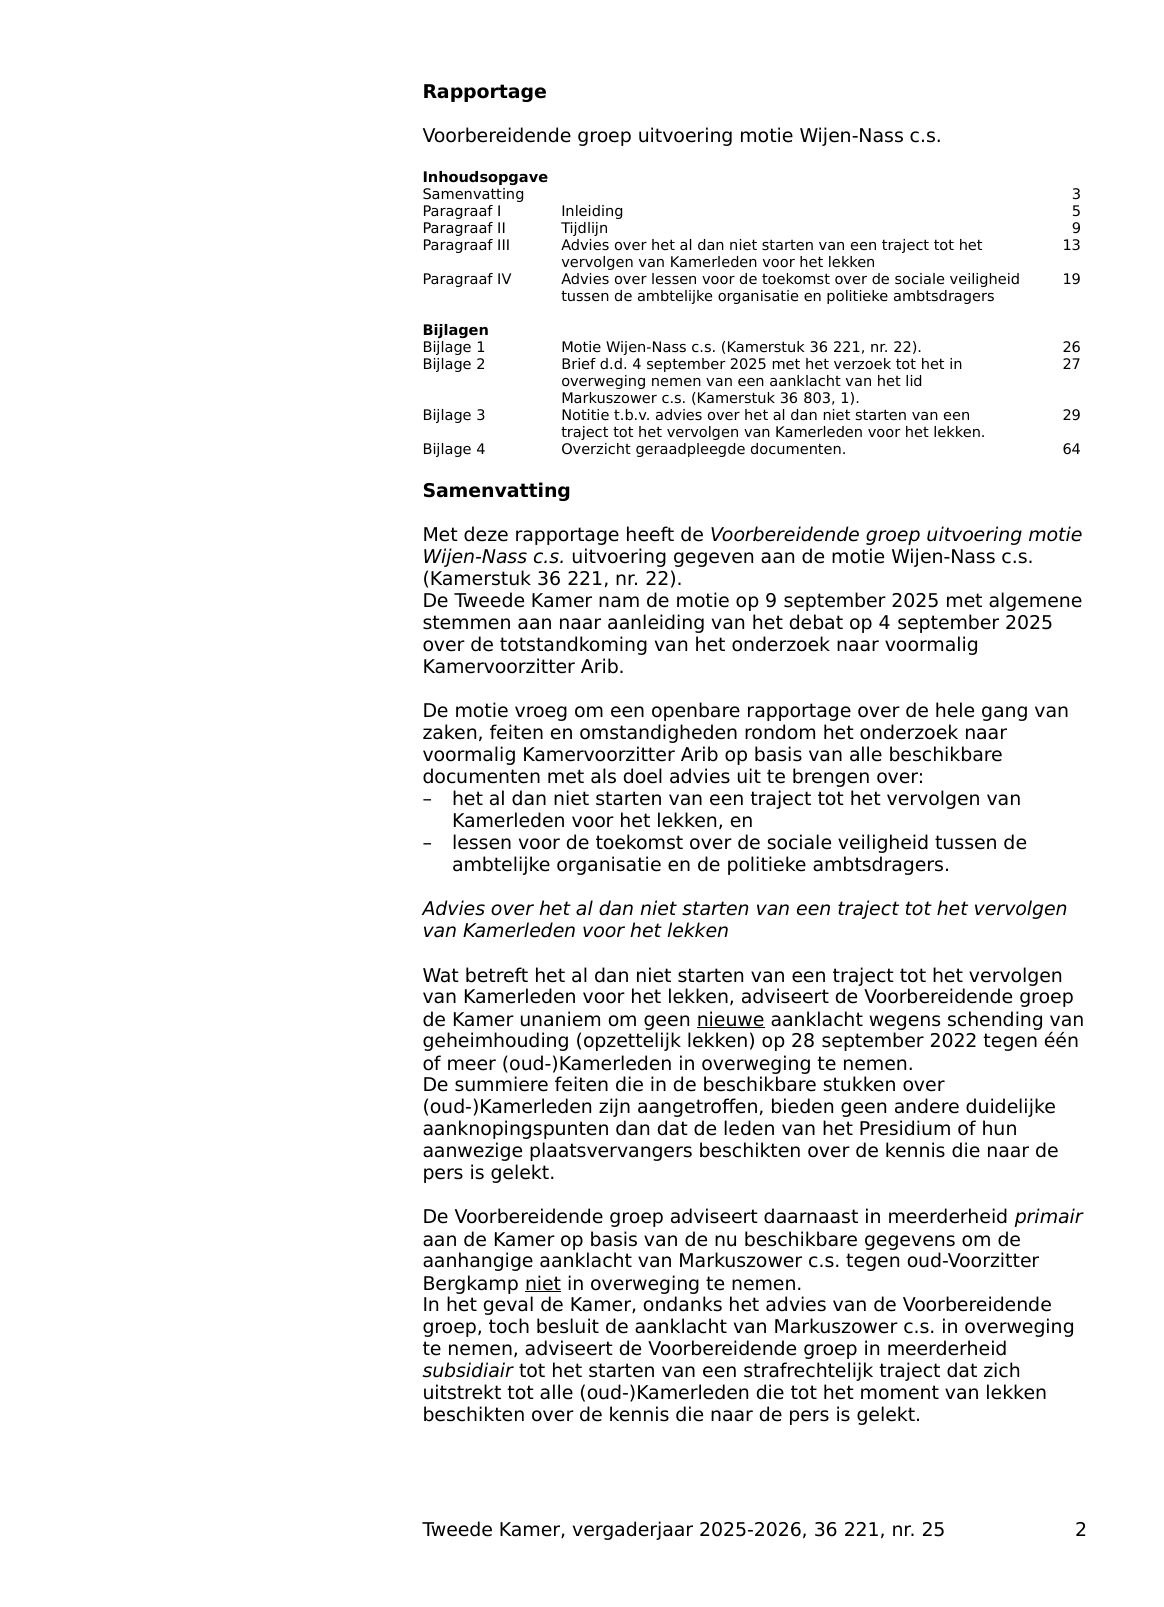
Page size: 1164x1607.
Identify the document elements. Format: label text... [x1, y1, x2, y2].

table_cell Bijlage 4 [422, 441, 555, 458]
table_cell Bijlage 2 [422, 356, 555, 407]
table_cell Bijlage 3 [422, 407, 555, 441]
table_cell Paragraaf IV [422, 271, 555, 305]
table_cell [555, 186, 1028, 203]
table_cell Paragraaf I [422, 203, 555, 220]
subtitle Samenvatting [422, 480, 1087, 502]
text De motie vroeg om een openbare rapportage over de hele gang van zaken, feiten en omstandigheden rondom het onderzoek naar voormalig Kamervoorzitter Arib op basis van alle beschikbare documenten met als doel advies uit te brengen over: [422, 700, 1087, 788]
table_cell Advies over lessen voor de toekomst over de sociale veiligheid tussen de ambtelijke organisatie en politieke ambtsdragers [555, 271, 1028, 305]
subtitle Rapportage [422, 81, 1087, 103]
table_cell Bijlagen [422, 322, 1028, 339]
subtitle Advies over het al dan niet starten van een traject tot het vervolgen van Kamerleden voor het lekken [422, 898, 1087, 942]
table_header [1028, 169, 1087, 186]
text Met deze rapportage heeft de Voorbereidende groep uitvoering motie Wijen-Nass c.s. uitvoering gegeven aan de motie Wijen-Nass c.s. (Kamerstuk 36 221, nr. 22). [422, 524, 1087, 590]
table_cell Motie Wijen-Nass c.s. (Kamerstuk 36 221, nr. 22). [555, 339, 1028, 356]
table_cell Tijdlijn [555, 220, 1028, 237]
table_cell 9 [1028, 220, 1087, 237]
table_header Inhoudsopgave [422, 169, 1028, 186]
table_cell Paragraaf III [422, 237, 555, 271]
table_cell Advies over het al dan niet starten van een traject tot het vervolgen van Kamerleden voor het lekken [555, 237, 1028, 271]
text – lessen voor de toekomst over de sociale veiligheid tussen de ambtelijke organisatie en de politieke ambtsdragers. [422, 832, 1087, 876]
table_cell [1028, 305, 1087, 322]
text Voorbereidende groep uitvoering motie Wijen-Nass c.s. [422, 125, 1087, 147]
table_cell Overzicht geraadpleegde documenten. [555, 441, 1028, 458]
table_cell 19 [1028, 271, 1087, 305]
table_cell 29 [1028, 407, 1087, 441]
table_cell [1028, 322, 1087, 339]
text – het al dan niet starten van een traject tot het vervolgen van Kamerleden voor het lekken, en [422, 788, 1087, 832]
table_cell Paragraaf II [422, 220, 555, 237]
table_cell 5 [1028, 203, 1087, 220]
text De Voorbereidende groep adviseert daarnaast in meerderheid primair aan de Kamer op basis van de nu beschikbare gegevens om de aanhangige aanklacht van Markuszower c.s. tegen oud-Voorzitter Bergkamp niet in overweging te nemen. [422, 1206, 1087, 1294]
table_cell 13 [1028, 237, 1087, 271]
text Wat betreft het al dan niet starten van een traject tot het vervolgen van Kamerleden voor het lekken, adviseert de Voorbereidende groep de Kamer unaniem om geen nieuwe aanklacht wegens schending van geheimhouding (opzettelijk lekken) op 28 september 2022 tegen één of meer (oud-)Kamerleden in overweging te nemen. [422, 964, 1087, 1074]
text De summiere feiten die in de beschikbare stukken over (oud-)Kamerleden zijn aangetroffen, bieden geen andere duidelijke aanknopingspunten dan dat de leden van het Presidium of hun aanwezige plaatsvervangers beschikten over de kennis die naar de pers is gelekt. [422, 1074, 1087, 1184]
table_cell 3 [1028, 186, 1087, 203]
table_cell 26 [1028, 339, 1087, 356]
table_cell 27 [1028, 356, 1087, 407]
table_cell 64 [1028, 441, 1087, 458]
table_cell Inleiding [555, 203, 1028, 220]
table_cell [555, 305, 1028, 322]
text In het geval de Kamer, ondanks het advies van de Voorbereidende groep, toch besluit de aanklacht van Markuszower c.s. in overweging te nemen, adviseert de Voorbereidende groep in meerderheid subsidiair tot het starten van een strafrechtelijk traject dat zich uitstrekt tot alle (oud-)Kamerleden die tot het moment van lekken beschikten over de kennis die naar de pers is gelekt. [422, 1294, 1087, 1426]
table_cell Brief d.d. 4 september 2025 met het verzoek tot het in overweging nemen van een aanklacht van het lid Markuszower c.s. (Kamerstuk 36 803, 1). [555, 356, 1028, 407]
table_cell Notitie t.b.v. advies over het al dan niet starten van een traject tot het vervolgen van Kamerleden voor het lekken. [555, 407, 1028, 441]
text De Tweede Kamer nam de motie op 9 september 2025 met algemene stemmen aan naar aanleiding van het debat op 4 september 2025 over de totstandkoming van het onderzoek naar voormalig Kamervoorzitter Arib. [422, 590, 1087, 678]
table_cell Samenvatting [422, 186, 555, 203]
table_cell [422, 305, 555, 322]
table_cell Bijlage 1 [422, 339, 555, 356]
